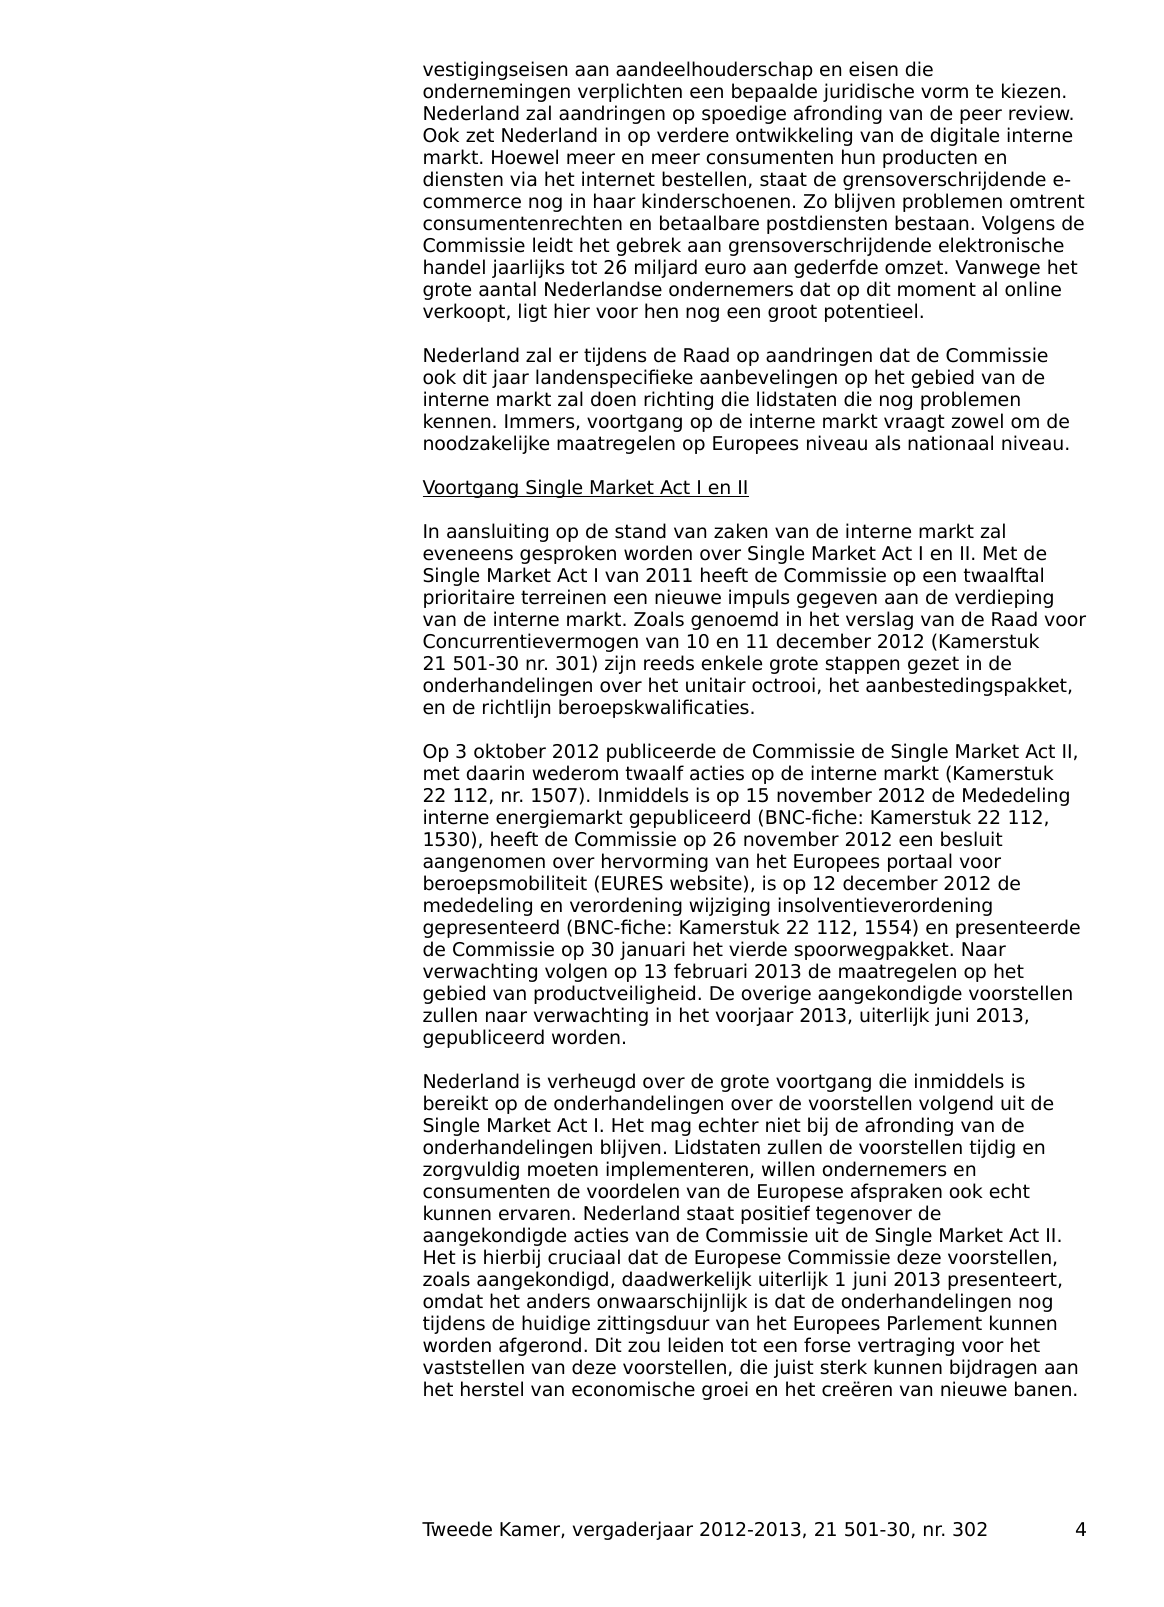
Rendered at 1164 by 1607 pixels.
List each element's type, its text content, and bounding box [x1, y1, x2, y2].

text Op 3 oktober 2012 publiceerde de Commissie de Single Market Act II, met daarin wederom twaalf acties op de interne markt (Kamerstuk 22 112, nr. 1507). Inmiddels is op 15 november 2012 de Mededeling interne energiemarkt gepubliceerd (BNC-fiche: Kamerstuk 22 112, 1530), heeft de Commissie op 26 november 2012 een besluit aangenomen over hervorming van het Europees portaal voor beroepsmobiliteit (EURES website), is op 12 december 2012 de mededeling en verordening wijziging insolventieverordening gepresenteerd (BNC-fiche: Kamerstuk 22 112, 1554) en presenteerde de Commissie op 30 januari het vierde spoorwegpakket. Naar verwachting volgen op 13 februari 2013 de maatregelen op het gebied van productveiligheid. De overige aangekondigde voorstellen zullen naar verwachting in het voorjaar 2013, uiterlijk juni 2013, gepubliceerd worden. [422, 741, 1087, 1049]
text In aansluiting op de stand van zaken van de interne markt zal eveneens gesproken worden over Single Market Act I en II. Met de Single Market Act I van 2011 heeft de Commissie op een twaalftal prioritaire terreinen een nieuwe impuls gegeven aan de verdieping van de interne markt. Zoals genoemd in het verslag van de Raad voor Concurrentievermogen van 10 en 11 december 2012 (Kamerstuk 21 501-30 nr. 301) zijn reeds enkele grote stappen gezet in de onderhandelingen over het unitair octrooi, het aanbestedingspakket, en de richtlijn beroepskwalificaties. [422, 521, 1087, 719]
text vestigingseisen aan aandeelhouderschap en eisen die ondernemingen verplichten een bepaalde juridische vorm te kiezen. Nederland zal aandringen op spoedige afronding van de peer review. Ook zet Nederland in op verdere ontwikkeling van de digitale interne markt. Hoewel meer en meer consumenten hun producten en diensten via het internet bestellen, staat de grensoverschrijdende e-commerce nog in haar kinderschoenen. Zo blijven problemen omtrent consumentenrechten en betaalbare postdiensten bestaan. Volgens de Commissie leidt het gebrek aan grensoverschrijdende elektronische handel jaarlijks tot 26 miljard euro aan gederfde omzet. Vanwege het grote aantal Nederlandse ondernemers dat op dit moment al online verkoopt, ligt hier voor hen nog een groot potentieel. [422, 59, 1087, 323]
text Nederland is verheugd over de grote voortgang die inmiddels is bereikt op de onderhandelingen over de voorstellen volgend uit de Single Market Act I. Het mag echter niet bij de afronding van de onderhandelingen blijven. Lidstaten zullen de voorstellen tijdig en zorgvuldig moeten implementeren, willen ondernemers en consumenten de voordelen van de Europese afspraken ook echt kunnen ervaren. Nederland staat positief tegenover de aangekondigde acties van de Commissie uit de Single Market Act II. Het is hierbij cruciaal dat de Europese Commissie deze voorstellen, zoals aangekondigd, daadwerkelijk uiterlijk 1 juni 2013 presenteert, omdat het anders onwaarschijnlijk is dat de onderhandelingen nog tijdens de huidige zittingsduur van het Europees Parlement kunnen worden afgerond. Dit zou leiden tot een forse vertraging voor het vaststellen van deze voorstellen, die juist sterk kunnen bijdragen aan het herstel van economische groei en het creëren van nieuwe banen. [422, 1071, 1087, 1401]
subtitle Voortgang Single Market Act I en II [422, 477, 1087, 499]
text Nederland zal er tijdens de Raad op aandringen dat de Commissie ook dit jaar landenspecifieke aanbevelingen op het gebied van de interne markt zal doen richting die lidstaten die nog problemen kennen. Immers, voortgang op de interne markt vraagt zowel om de noodzakelijke maatregelen op Europees niveau als nationaal niveau. [422, 345, 1087, 455]
